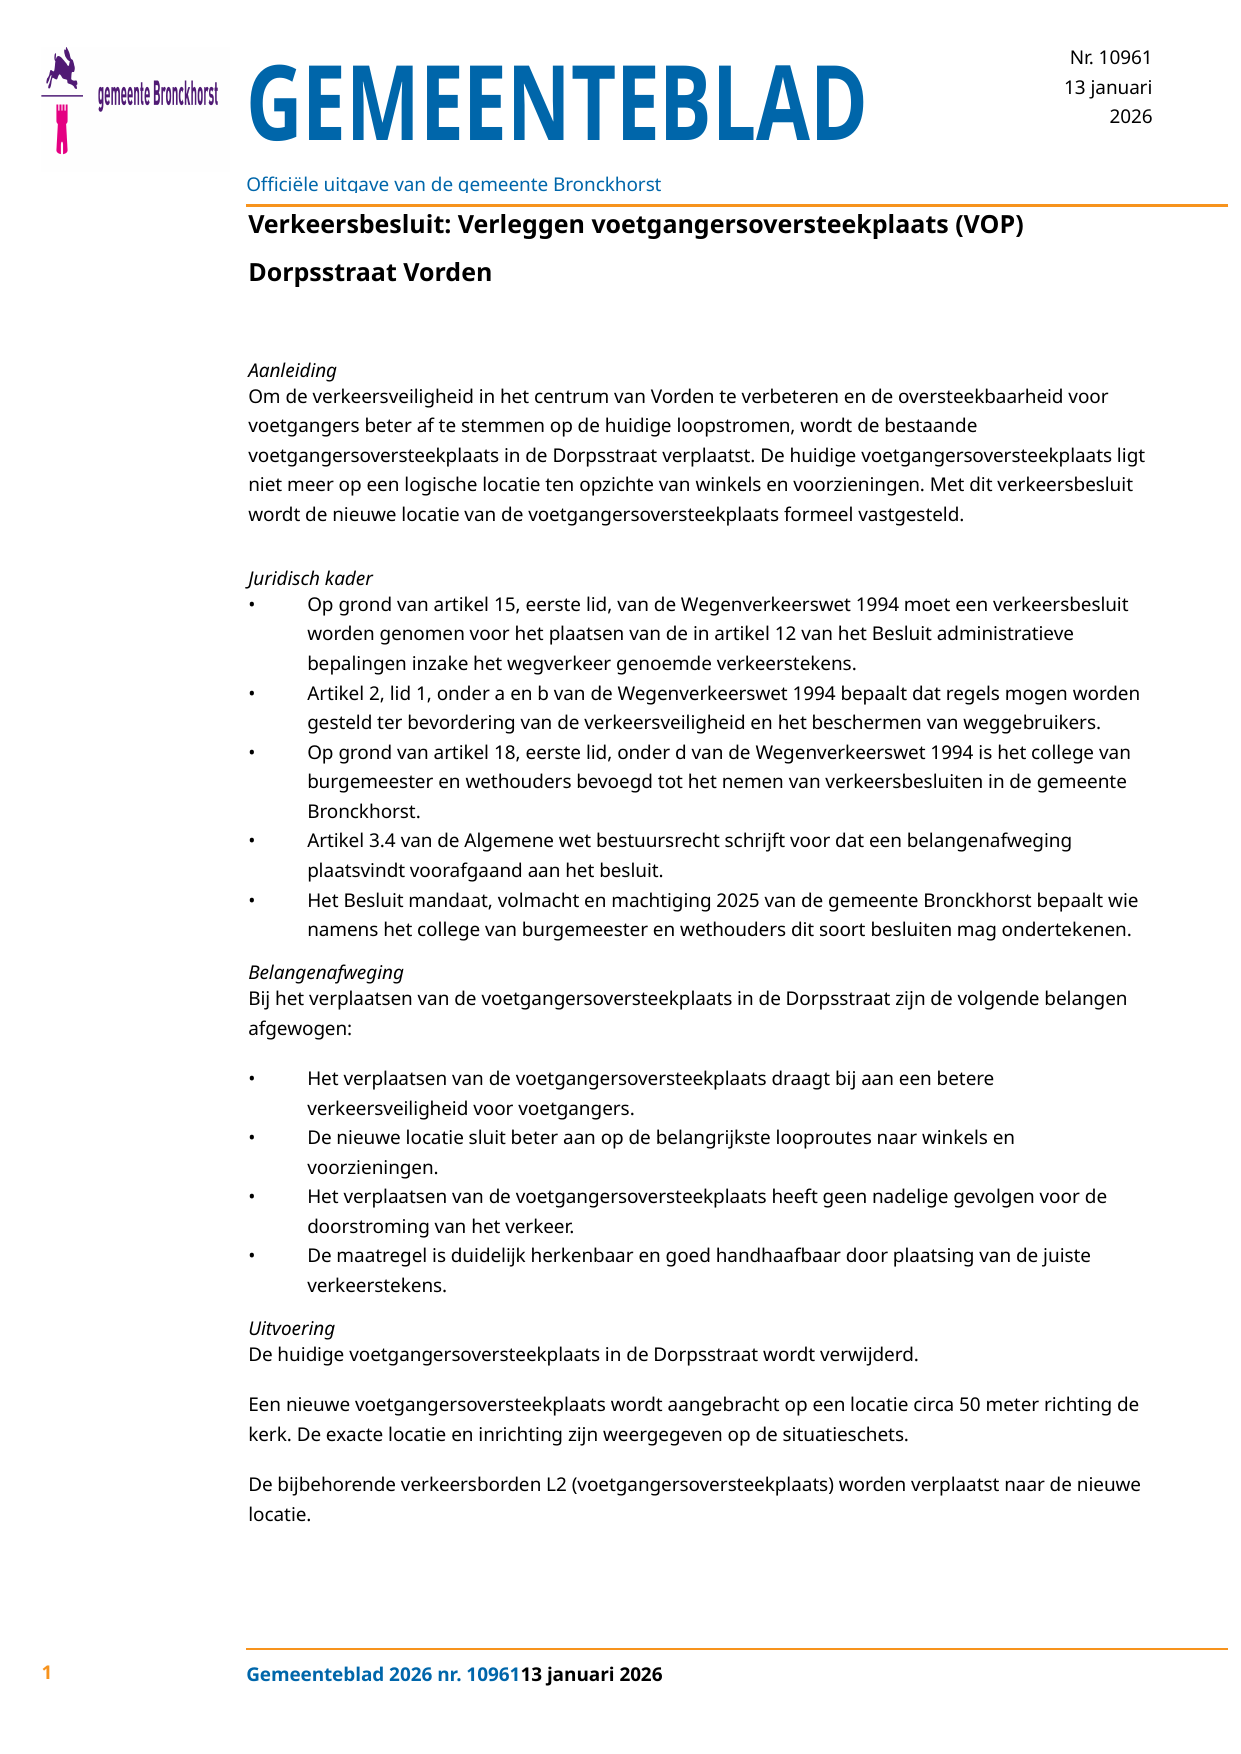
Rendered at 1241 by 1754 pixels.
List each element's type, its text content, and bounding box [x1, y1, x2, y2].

list Artikel 3.4 van de Algemene wet bestuursrecht schrijft voor dat een belangenafweging plaatsvindt voorafgaand aan het besluit. [248, 828, 1152, 883]
list Op grond van artikel 18, eerste lid, onder d van de Wegenverkeerswet 1994 is het college van burgemeester en wethouders bevoegd tot het nemen van verkeersbesluiten in de gemeente Bronckhorst. [248, 739, 1152, 824]
text Aanleiding [248, 357, 1152, 383]
text Uitvoering [248, 1315, 1152, 1341]
text Belangenafweging [248, 959, 1152, 985]
list De maatregel is duidelijk herkenbaar en goed handhaafbaar door plaatsing van de juiste verkeerstekens. [248, 1243, 1152, 1298]
text Bij het verplaatsen van de voetgangersoversteekplaats in de Dorpsstraat zijn de volgende belangen afgewogen: [248, 985, 1152, 1041]
list Op grond van artikel 15, eerste lid, van de Wegenverkeerswet 1994 moet een verkeersbesluit worden genomen voor het plaatsen van de in artikel 12 van het Besluit administratieve bepalingen inzake het wegverkeer genoemde verkeerstekens. [248, 591, 1152, 676]
text Een nieuwe voetgangersoversteekplaats wordt aangebracht op een locatie circa 50 meter richting de kerk. De exacte locatie en inrichting zijn weergegeven op de situatieschets. [248, 1392, 1152, 1447]
list Artikel 2, lid 1, onder a en b van de Wegenverkeerswet 1994 bepaalt dat regels mogen worden gesteld ter bevordering van de verkeersveiligheid en het beschermen van weggebruikers. [248, 680, 1152, 735]
text Om de verkeersveiligheid in het centrum van Vorden te verbeteren en de oversteekbaarheid voor voetgangers beter af te stemmen op de huidige loopstromen, wordt de bestaande voetgangersoversteekplaats in de Dorpsstraat verplaatst. De huidige voetgangersoversteekplaats ligt niet meer op een logische locatie ten opzichte van winkels en voorzieningen. Met dit verkeersbesluit wordt de nieuwe locatie van de voetgangersoversteekplaats formeel vastgesteld. [248, 383, 1152, 527]
picture [41, 47, 231, 172]
text De huidige voetgangersoversteekplaats in de Dorpsstraat wordt verwijderd. [248, 1341, 1152, 1367]
text De bijbehorende verkeersborden L2 (voetgangersoversteekplaats) worden verplaatst naar de nieuwe locatie. [248, 1472, 1152, 1527]
text Juridisch kader [248, 565, 1152, 591]
list Het Besluit mandaat, volmacht en machtiging 2025 van de gemeente Bronckhorst bepaalt wie namens het college van burgemeester en wethouders dit soort besluiten mag ondertekenen. [248, 887, 1152, 942]
list Het verplaatsen van de voetgangersoversteekplaats draagt bij aan een betere verkeersveiligheid voor voetgangers. [248, 1065, 1152, 1121]
list De nieuwe locatie sluit beter aan op de belangrijkste looproutes naar winkels en voorzieningen. [248, 1124, 1152, 1180]
text Verkeersbesluit: Verleggen voetgangersoversteekplaats (VOP) Dorpsstraat Vorden [248, 207, 1152, 288]
list Het verplaatsen van de voetgangersoversteekplaats heeft geen nadelige gevolgen voor de doorstroming van het verkeer. [248, 1183, 1152, 1239]
